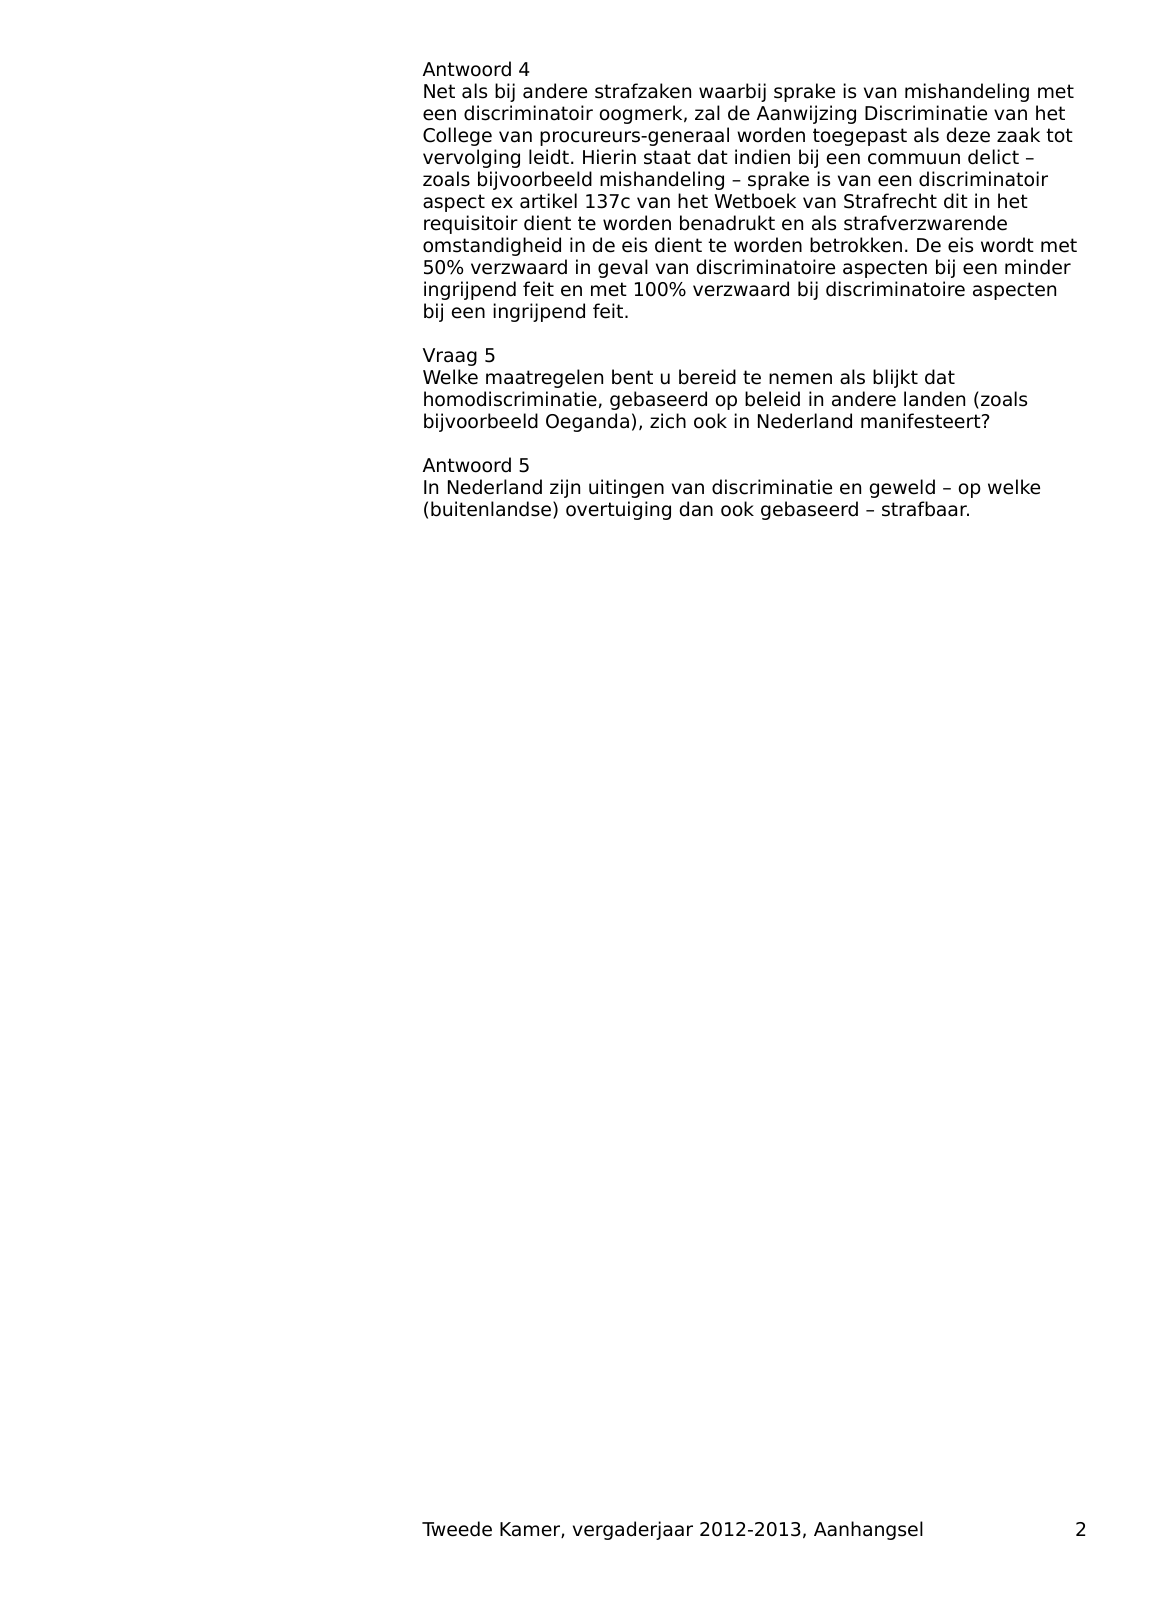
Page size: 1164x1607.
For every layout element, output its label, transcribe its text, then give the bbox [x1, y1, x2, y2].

text Antwoord 4 [422, 59, 1087, 81]
text Welke maatregelen bent u bereid te nemen als blijkt dat homodiscriminatie, gebaseerd op beleid in andere landen (zoals bijvoorbeeld Oeganda), zich ook in Nederland manifesteert? [422, 367, 1087, 433]
text Vraag 5 [422, 345, 1087, 367]
text Antwoord 5 [422, 455, 1087, 477]
text In Nederland zijn uitingen van discriminatie en geweld – op welke (buitenlandse) overtuiging dan ook gebaseerd – strafbaar. [422, 477, 1087, 521]
text Net als bij andere strafzaken waarbij sprake is van mishandeling met een discriminatoir oogmerk, zal de Aanwijzing Discriminatie van het College van procureurs-generaal worden toegepast als deze zaak tot vervolging leidt. Hierin staat dat indien bij een commuun delict – zoals bijvoorbeeld mishandeling – sprake is van een discriminatoir aspect ex artikel 137c van het Wetboek van Strafrecht dit in het requisitoir dient te worden benadrukt en als strafverzwarende omstandigheid in de eis dient te worden betrokken. De eis wordt met 50% verzwaard in geval van discriminatoire aspecten bij een minder ingrijpend feit en met 100% verzwaard bij discriminatoire aspecten bij een ingrijpend feit. [422, 81, 1087, 323]
